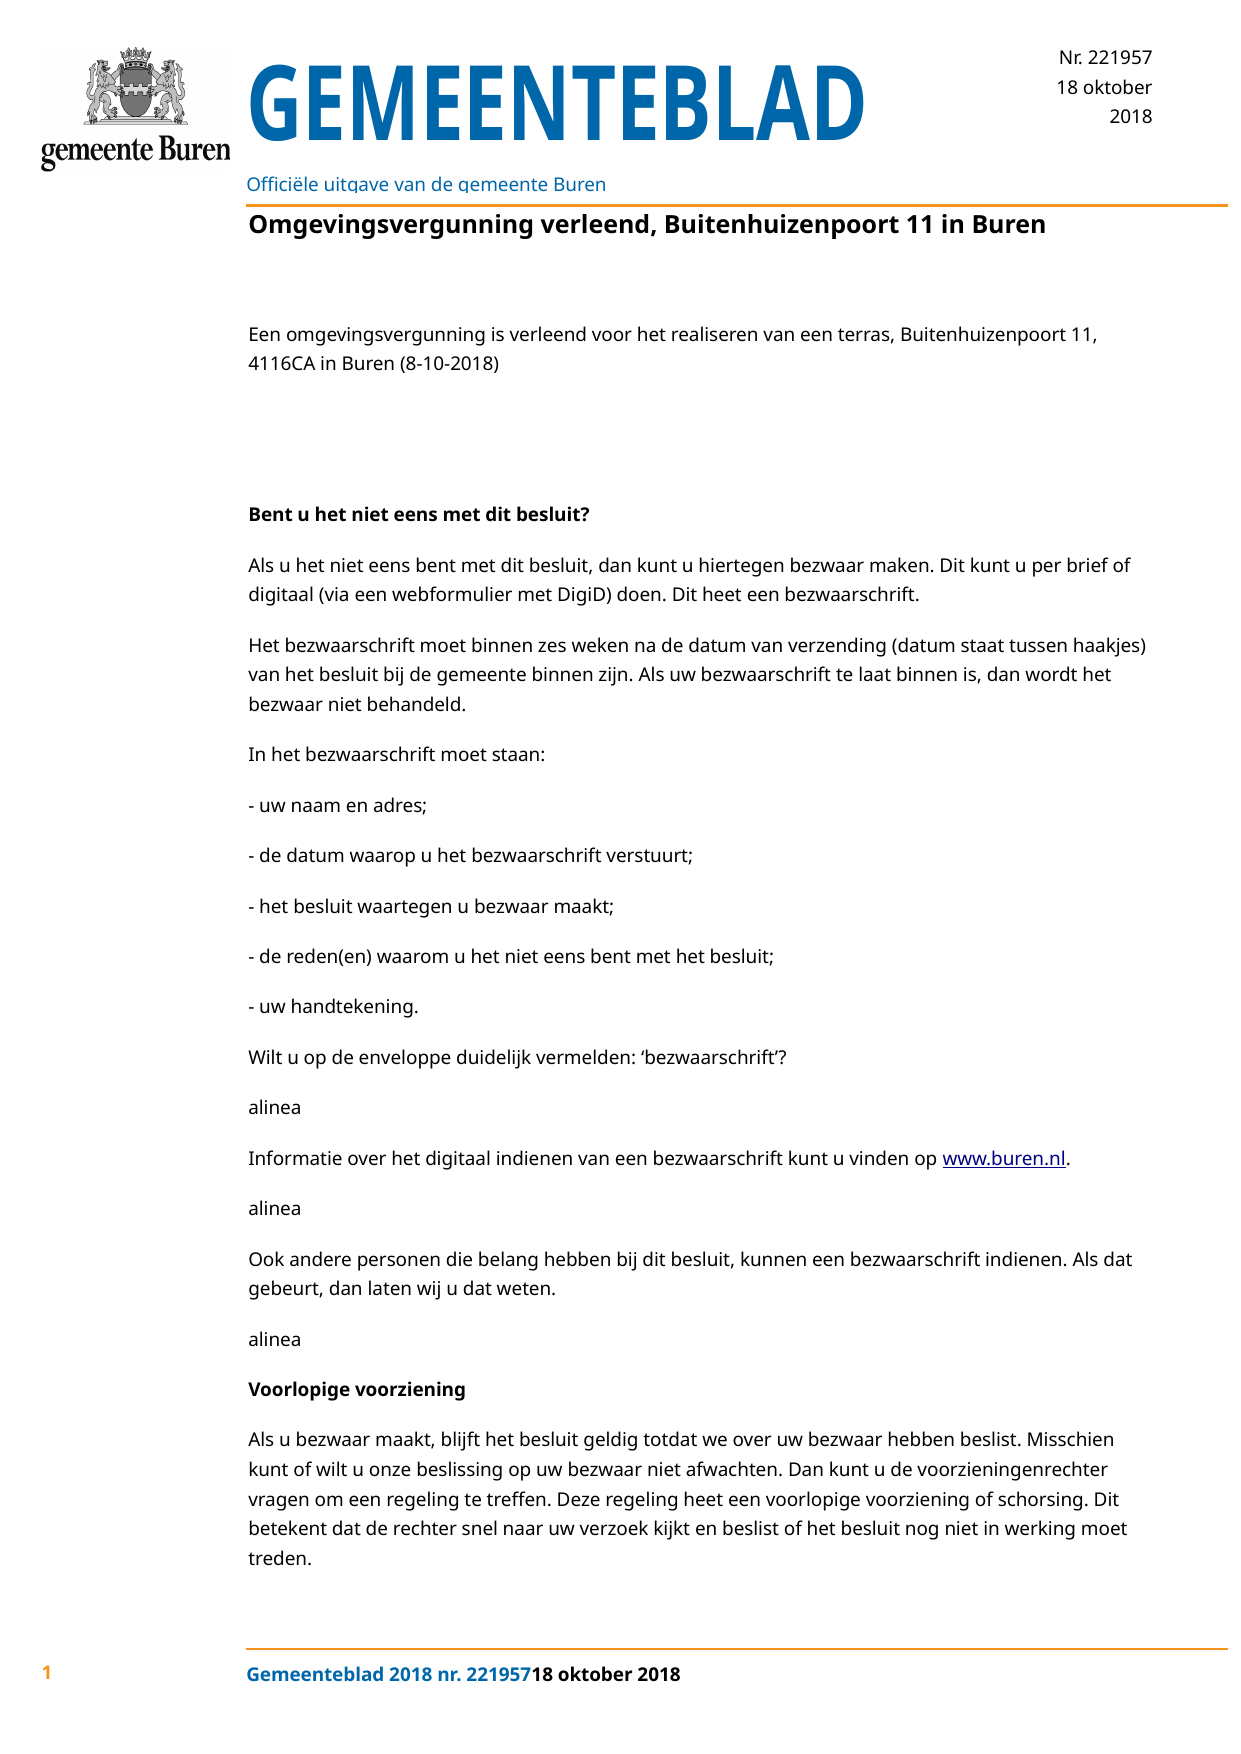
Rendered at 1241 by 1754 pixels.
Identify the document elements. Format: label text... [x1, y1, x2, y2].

text Als u het niet eens bent met dit besluit, dan kunt u hiertegen bezwaar maken. Dit kunt u per brief of digitaal (via een webformulier met DigiD) doen. Dit heet een bezwaarschrift. [248, 552, 1152, 607]
text alinea­ [248, 1326, 1152, 1351]
text - het besluit waartegen u bezwaar maakt; [248, 893, 1152, 918]
text - de datum waarop u het bezwaarschrift verstuurt; [248, 842, 1152, 868]
text Voorlopige voorziening [248, 1376, 1152, 1402]
text Een omgevingsvergunning is verleend voor het realiseren van een terras, Buitenhuizenpoort 11, 4116CA in Buren (8-10-2018) [248, 321, 1152, 376]
text - de reden(en) waarom u het niet eens bent met het besluit; [248, 943, 1152, 969]
text Informatie over het digitaal indienen van een bezwaarschrift kunt u vinden op www.buren.nl. [248, 1145, 1152, 1171]
text Ook andere personen die belang hebben bij dit besluit, kunnen een bezwaarschrift indienen. Als dat gebeurt, dan laten wij u dat weten. [248, 1246, 1152, 1301]
text In het bezwaarschrift moet staan: [248, 742, 1152, 767]
text Het bezwaarschrift moet binnen zes weken na de datum van verzending (datum staat tussen haakjes) van het besluit bij de gemeente binnen zijn. Als uw bezwaarschrift te laat binnen is, dan wordt het bezwaar niet behandeld. [248, 632, 1152, 717]
text alinea­ [248, 1094, 1152, 1120]
text - uw handtekening. [248, 994, 1152, 1019]
picture [41, 47, 231, 172]
text Als u bezwaar maakt, blijft het besluit geldig totdat we over uw bezwaar hebben beslist. Misschien kunt of wilt u onze beslissing op uw bezwaar niet afwachten. Dan kunt u de voorzieningenrechter vragen om een regeling te treffen. Deze regeling heet een voorlopige voorziening of schorsing. Dit betekent dat de rechter snel naar uw verzoek kijkt en beslist of het besluit nog niet in werking moet treden. [248, 1427, 1152, 1571]
text Bent u het niet eens met dit besluit? [248, 502, 1152, 527]
text - uw naam en adres; [248, 792, 1152, 818]
text Omgevingsvergunning verleend, Buitenhuizenpoort 11 in Buren [248, 207, 1152, 241]
text Wilt u op de enveloppe duidelijk vermelden: ‘bezwaarschrift’? [248, 1044, 1152, 1070]
text alinea­ [248, 1195, 1152, 1221]
